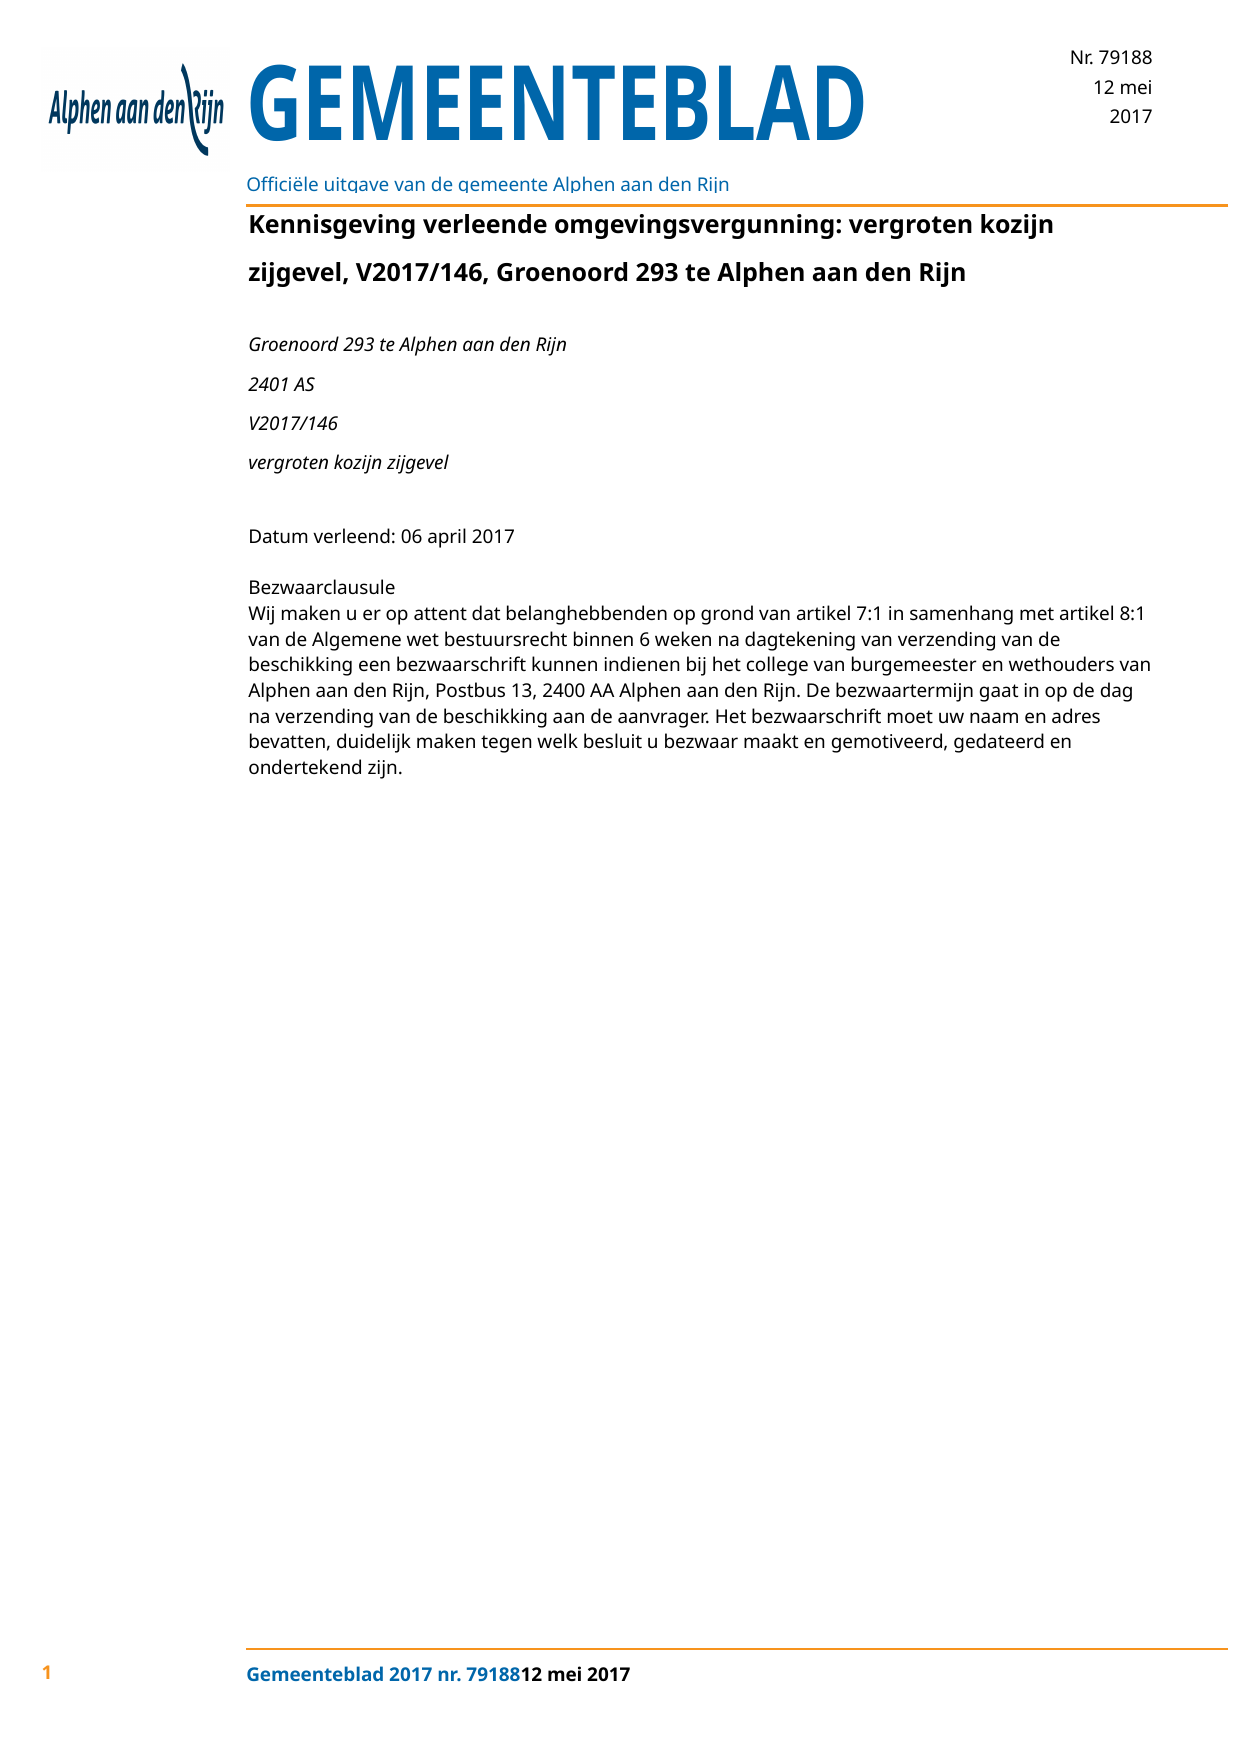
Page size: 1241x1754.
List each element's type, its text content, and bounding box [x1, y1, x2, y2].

text 2401 AS [248, 371, 1152, 396]
text Bezwaarclausule [248, 574, 1152, 600]
text Groenoord 293 te Alphen aan den Rijn [248, 331, 1152, 357]
text Wij maken u er op attent dat belanghebbenden op grond van artikel 7:1 in samenhang met artikel 8:1 van de Algemene wet bestuursrecht binnen 6 weken na dagtekening van verzending van de beschikking een bezwaarschrift kunnen indienen bij het college van burgemeester en wethouders van Alphen aan den Rijn, Postbus 13, 2400 AA Alphen aan den Rijn. De bezwaartermijn gaat in op de dag na verzending van de beschikking aan de aanvrager. Het bezwaarschrift moet uw naam en adres bevatten, duidelijk maken tegen welk besluit u bezwaar maakt en gemotiveerd, gedateerd en ondertekend zijn. [248, 600, 1152, 780]
text V2017/146 [248, 410, 1152, 436]
text Kennisgeving verleende omgevingsvergunning: vergroten kozijn zijgevel, V2017/146, Groenoord 293 te Alphen aan den Rijn [248, 207, 1152, 288]
text Datum verleend: 06 april 2017 [248, 523, 1152, 548]
picture [41, 47, 231, 172]
text vergroten kozijn zijgevel [248, 449, 1152, 475]
